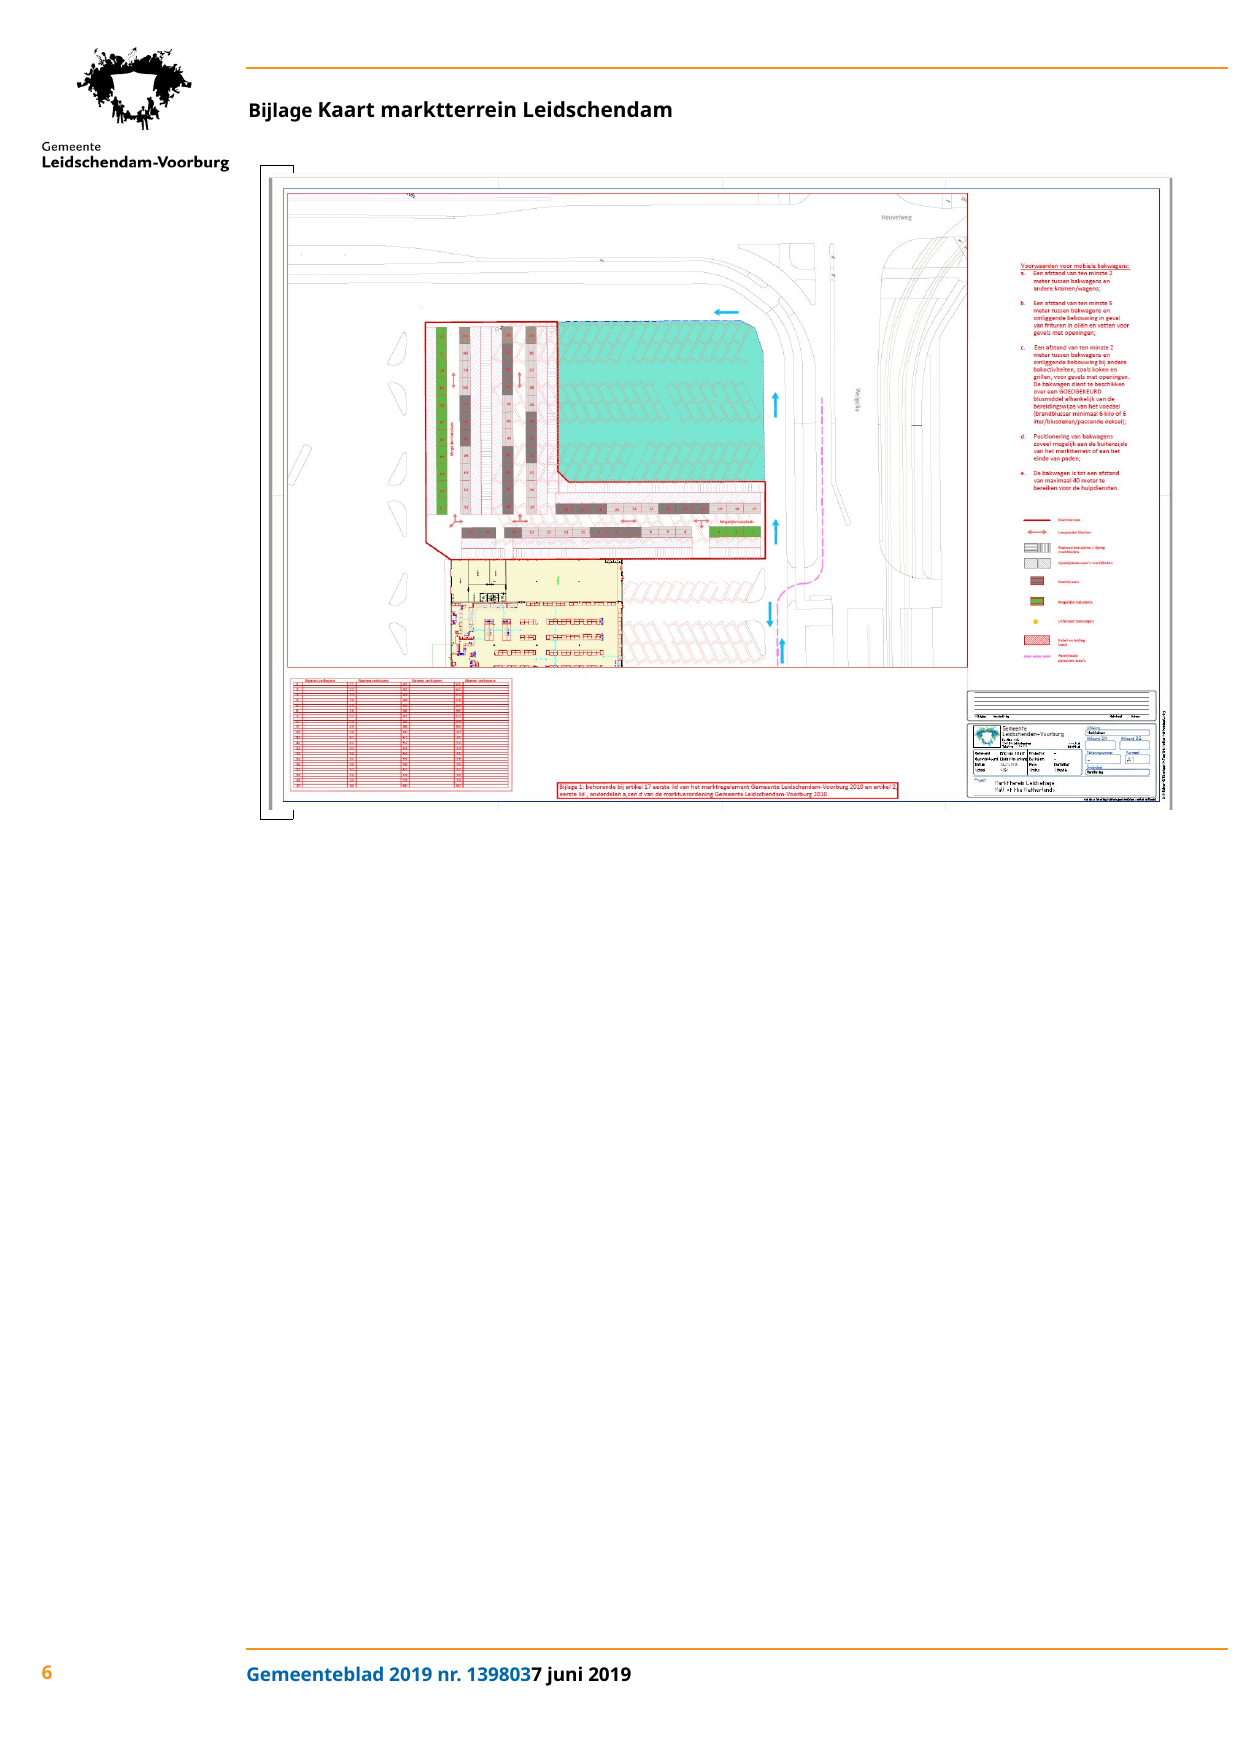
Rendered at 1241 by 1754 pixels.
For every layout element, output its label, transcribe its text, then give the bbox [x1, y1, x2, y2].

text Bijlage Kaart marktterrein Leidschendam [248, 95, 1152, 123]
picture [41, 47, 231, 172]
picture [268, 173, 1173, 810]
